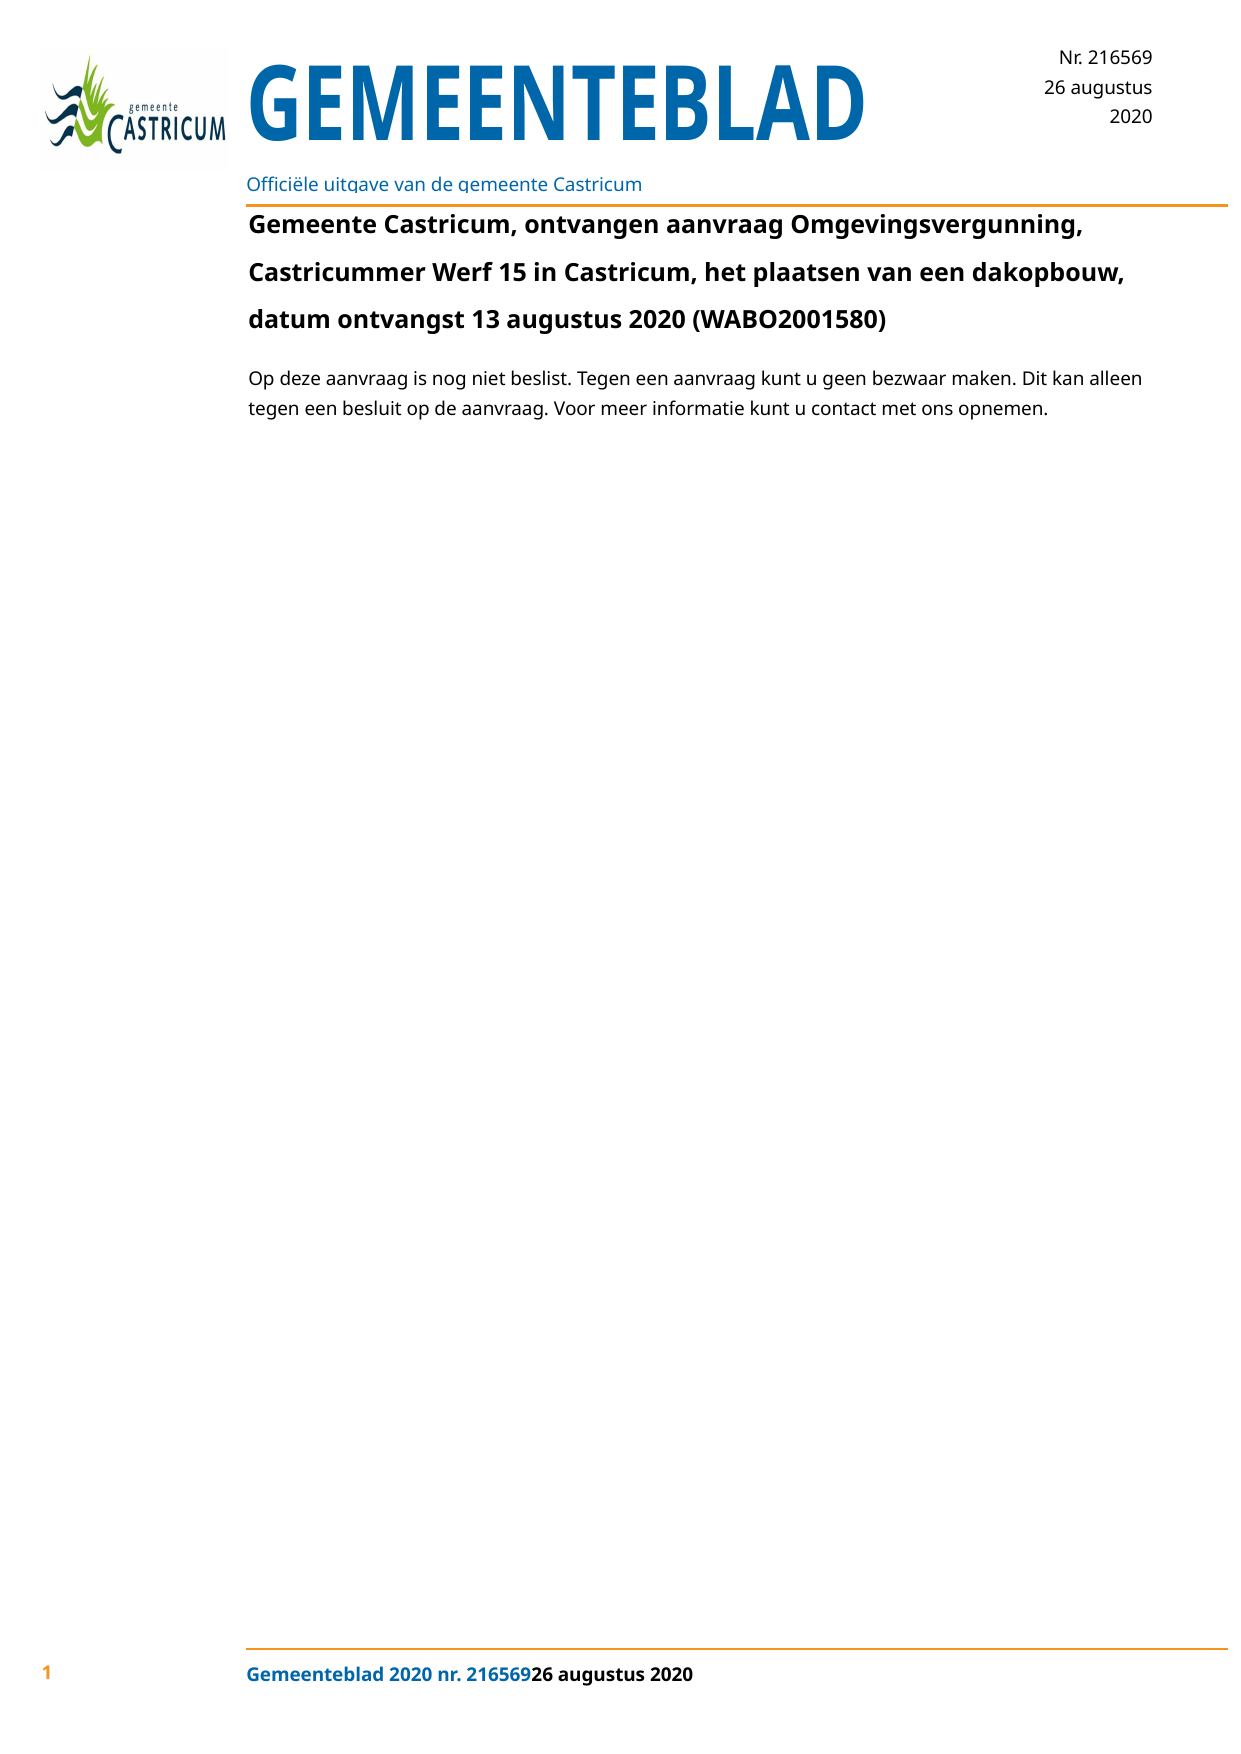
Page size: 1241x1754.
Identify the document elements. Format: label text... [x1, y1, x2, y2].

text Op deze aanvraag is nog niet beslist. Tegen een aanvraag kunt u geen bezwaar maken. Dit kan alleen tegen een besluit op de aanvraag. Voor meer informatie kunt u contact met ons opnemen. [248, 366, 1152, 421]
text Gemeente Castricum, ontvangen aanvraag Omgevingsvergunning, Castricummer Werf 15 in Castricum, het plaatsen van een dakopbouw, datum ontvangst 13 augustus 2020 (WABO2001580) [248, 207, 1152, 336]
picture [41, 47, 231, 172]
